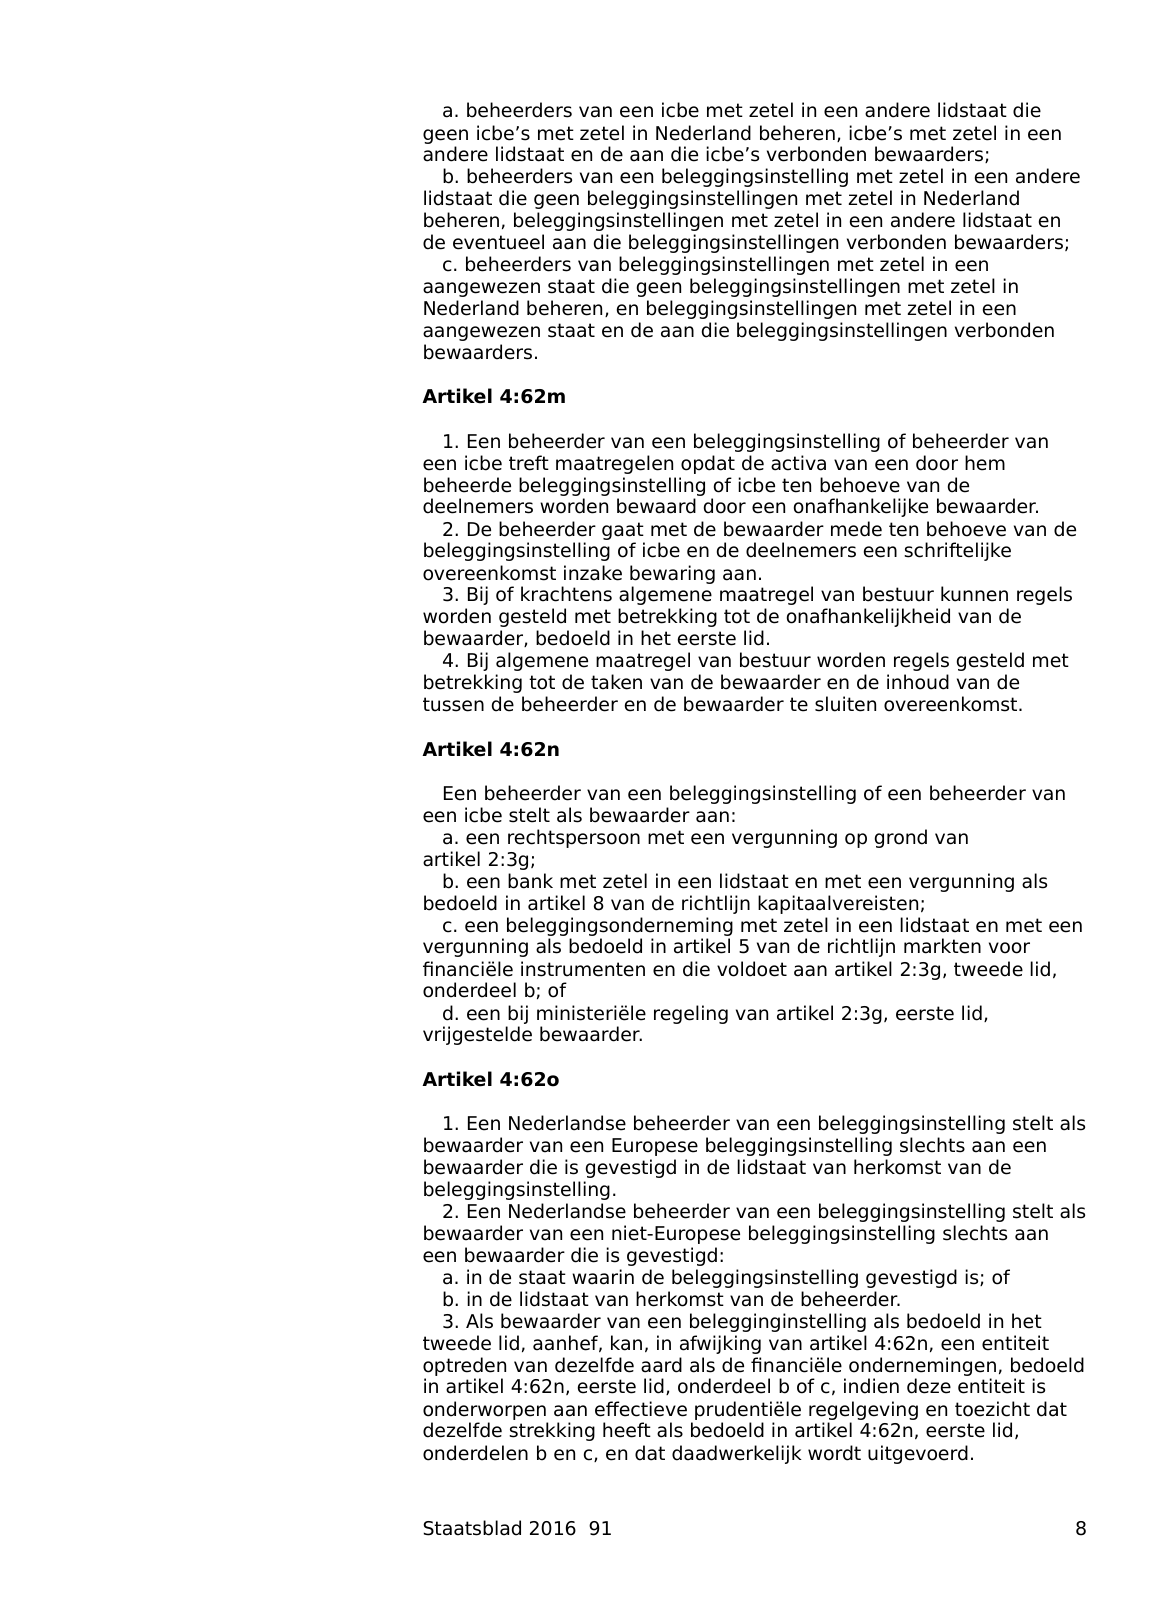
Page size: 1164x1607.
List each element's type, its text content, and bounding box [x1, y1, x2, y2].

text 3. Bij of krachtens algemene maatregel van bestuur kunnen regels worden gesteld met betrekking tot de onafhankelijkheid van de bewaarder, bedoeld in het eerste lid. [422, 584, 1087, 650]
text 3. Als bewaarder van een belegginginstelling als bedoeld in het tweede lid, aanhef, kan, in afwijking van artikel 4:62n, een entiteit optreden van dezelfde aard als de financiële ondernemingen, bedoeld in artikel 4:62n, eerste lid, onderdeel b of c, indien deze entiteit is onderworpen aan effectieve prudentiële regelgeving en toezicht dat dezelfde strekking heeft als bedoeld in artikel 4:62n, eerste lid, onderdelen b en c, en dat daadwerkelijk wordt uitgevoerd. [422, 1311, 1087, 1464]
subtitle Artikel 4:62n [422, 738, 1087, 760]
text b. een bank met zetel in een lidstaat en met een vergunning als bedoeld in artikel 8 van de richtlijn kapitaalvereisten; [422, 871, 1087, 914]
text c. beheerders van beleggingsinstellingen met zetel in een aangewezen staat die geen beleggingsinstellingen met zetel in Nederland beheren, en beleggingsinstellingen met zetel in een aangewezen staat en de aan die beleggingsinstellingen verbonden bewaarders. [422, 254, 1087, 364]
text 1. Een beheerder van een beleggingsinstelling of beheerder van een icbe treft maatregelen opdat de activa van een door hem beheerde beleggingsinstelling of icbe ten behoeve van de deelnemers worden bewaard door een onafhankelijke bewaarder. [422, 431, 1087, 518]
text a. een rechtspersoon met een vergunning op grond van artikel 2:3g; [422, 827, 1087, 871]
text b. beheerders van een beleggingsinstelling met zetel in een andere lidstaat die geen beleggingsinstellingen met zetel in Nederland beheren, beleggingsinstellingen met zetel in een andere lidstaat en de eventueel aan die beleggingsinstellingen verbonden bewaarders; [422, 166, 1087, 254]
text c. een beleggingsonderneming met zetel in een lidstaat en met een vergunning als bedoeld in artikel 5 van de richtlijn markten voor financiële instrumenten en die voldoet aan artikel 2:3g, tweede lid, onderdeel b; of [422, 914, 1087, 1002]
text 4. Bij algemene maatregel van bestuur worden regels gesteld met betrekking tot de taken van de bewaarder en de inhoud van de tussen de beheerder en de bewaarder te sluiten overeenkomst. [422, 650, 1087, 716]
text 2. De beheerder gaat met de bewaarder mede ten behoeve van de beleggingsinstelling of icbe en de deelnemers een schriftelijke overeenkomst inzake bewaring aan. [422, 518, 1087, 584]
subtitle Artikel 4:62o [422, 1068, 1087, 1091]
text Een beheerder van een beleggingsinstelling of een beheerder van een icbe stelt als bewaarder aan: [422, 783, 1087, 827]
text a. beheerders van een icbe met zetel in een andere lidstaat die geen icbe’s met zetel in Nederland beheren, icbe’s met zetel in een andere lidstaat en de aan die icbe’s verbonden bewaarders; [422, 100, 1087, 166]
text 1. Een Nederlandse beheerder van een beleggingsinstelling stelt als bewaarder van een Europese beleggingsinstelling slechts aan een bewaarder die is gevestigd in de lidstaat van herkomst van de beleggingsinstelling. [422, 1113, 1087, 1201]
text 2. Een Nederlandse beheerder van een beleggingsinstelling stelt als bewaarder van een niet-Europese beleggingsinstelling slechts aan een bewaarder die is gevestigd: [422, 1201, 1087, 1267]
text a. in de staat waarin de beleggingsinstelling gevestigd is; of [422, 1267, 1087, 1288]
subtitle Artikel 4:62m [422, 386, 1087, 408]
text b. in de lidstaat van herkomst van de beheerder. [422, 1288, 1087, 1311]
text d. een bij ministeriële regeling van artikel 2:3g, eerste lid, vrijgestelde bewaarder. [422, 1002, 1087, 1046]
